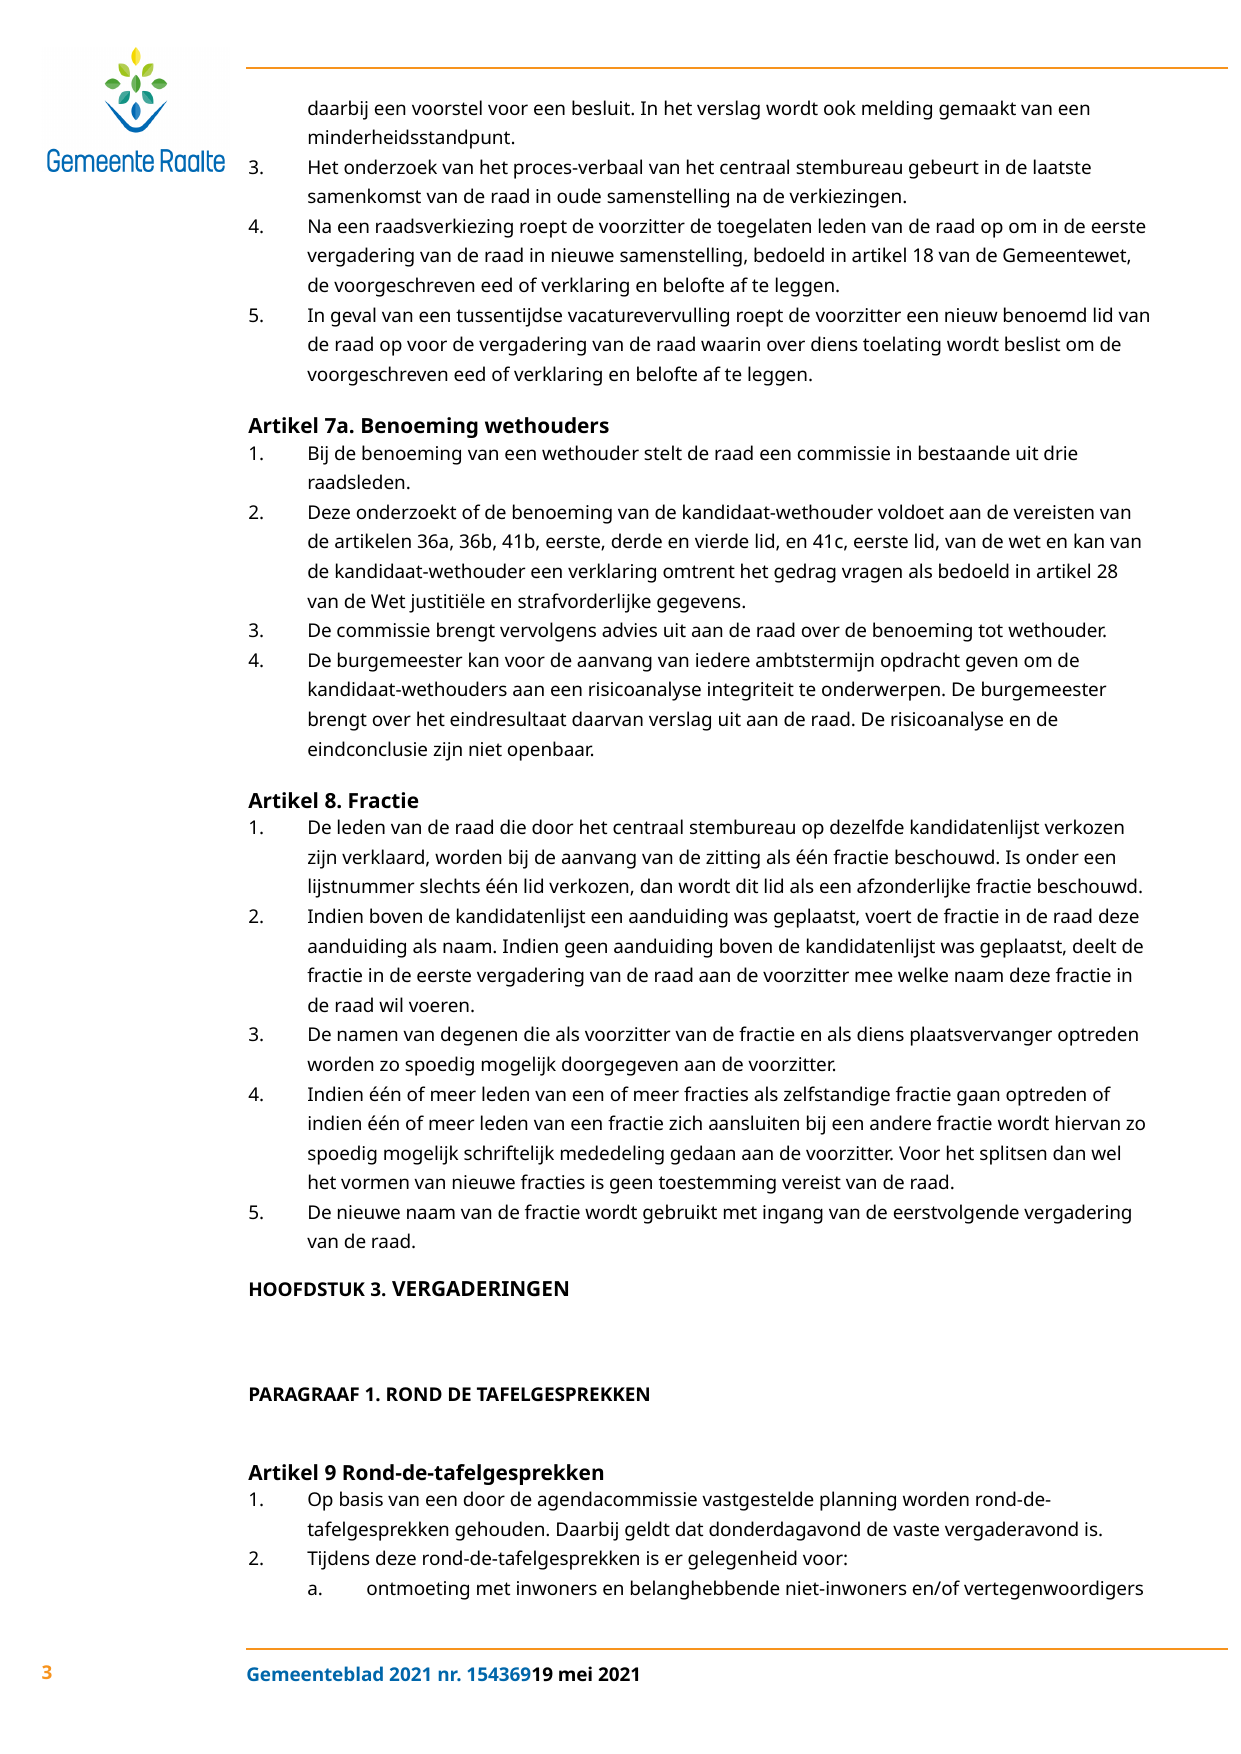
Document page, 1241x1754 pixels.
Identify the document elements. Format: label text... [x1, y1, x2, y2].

list Indien één of meer leden van een of meer fracties als zelfstandige fractie gaan optreden of indien één of meer leden van een fractie zich aansluiten bij een andere fractie wordt hiervan zo spoedig mogelijk schriftelijk mededeling gedaan aan de voorzitter. Voor het splitsen dan wel het vormen van nieuwe fracties is geen toestemming vereist van de raad. [248, 1081, 1152, 1195]
list In geval van een tussentijdse vacaturevervulling roept de voorzitter een nieuw benoemd lid van de raad op voor de vergadering van de raad waarin over diens toelating wordt beslist om de voorgeschreven eed of verklaring en belofte af te leggen. [248, 302, 1152, 387]
list Deze onderzoekt of de benoeming van de kandidaat-wethouder voldoet aan de vereisten van de artikelen 36a, 36b, 41b, eerste, derde en vierde lid, en 41c, eerste lid, van de wet en kan van de kandidaat-wethouder een verklaring omtrent het gedrag vragen als bedoeld in artikel 28 van de Wet justitiële en strafvorderlijke gegevens. [248, 499, 1152, 613]
text Artikel 8. Fractie [248, 786, 1152, 814]
list Tijdens deze rond-de-tafelgesprekken is er gelegenheid voor: [248, 1545, 1152, 1571]
list Indien boven de kandidatenlijst een aanduiding was geplaatst, voert de fractie in de raad deze aanduiding als naam. Indien geen aanduiding boven de kandidatenlijst was geplaatst, deelt de fractie in de eerste vergadering van de raad aan de voorzitter mee welke naam deze fractie in de raad wil voeren. [248, 903, 1152, 1018]
text Artikel 9 Rond-de-tafelgesprekken [248, 1458, 1152, 1486]
picture [41, 47, 231, 172]
list Bij de benoeming van een wethouder stelt de raad een commissie in bestaande uit drie raadsleden. [248, 440, 1152, 495]
list Het onderzoek van het proces-verbaal van het centraal stembureau gebeurt in de laatste samenkomst van de raad in oude samenstelling na de verkiezingen. [248, 154, 1152, 209]
list De leden van de raad die door het centraal stembureau op dezelfde kandidatenlijst verkozen zijn verklaard, worden bij de aanvang van de zitting als één fractie beschouwd. Is onder een lijstnummer slechts één lid verkozen, dan wordt dit lid als een afzonderlijke fractie beschouwd. [248, 814, 1152, 899]
list Na een raadsverkiezing roept de voorzitter de toegelaten leden van de raad op om in de eerste vergadering van de raad in nieuwe samenstelling, bedoeld in artikel 18 van de Gemeentewet, de voorgeschreven eed of verklaring en belofte af te leggen. [248, 213, 1152, 298]
list daarbij een voorstel voor een besluit. In het verslag wordt ook melding gemaakt van een minderheidsstandpunt. [248, 95, 1152, 150]
text HOOFDSTUK 3. VERGADERINGEN [248, 1274, 1152, 1303]
list De commissie brengt vervolgens advies uit aan de raad over de benoeming tot wethouder. [248, 617, 1152, 643]
text PARAGRAAF 1. ROND DE TAFELGESPREKKEN [248, 1382, 1152, 1407]
list De burgemeester kan voor de aanvang van iedere ambtstermijn opdracht geven om de kandidaat-wethouders aan een risicoanalyse integriteit te onderwerpen. De burgemeester brengt over het eindresultaat daarvan verslag uit aan de raad. De risicoanalyse en de eindconclusie zijn niet openbaar. [248, 647, 1152, 761]
list De namen van degenen die als voorzitter van de fractie en als diens plaatsvervanger optreden worden zo spoedig mogelijk doorgegeven aan de voorzitter. [248, 1022, 1152, 1077]
text Artikel 7a. Benoeming wethouders [248, 411, 1152, 440]
list ontmoeting met inwoners en belanghebbende niet-inwoners en/of vertegenwoordigers [307, 1575, 1152, 1601]
list Op basis van een door de agendacommissie vastgestelde planning worden rond-de-tafelgesprekken gehouden. Daarbij geldt dat donderdagavond de vaste vergaderavond is. [248, 1486, 1152, 1542]
list De nieuwe naam van de fractie wordt gebruikt met ingang van de eerstvolgende vergadering van de raad. [248, 1199, 1152, 1254]
